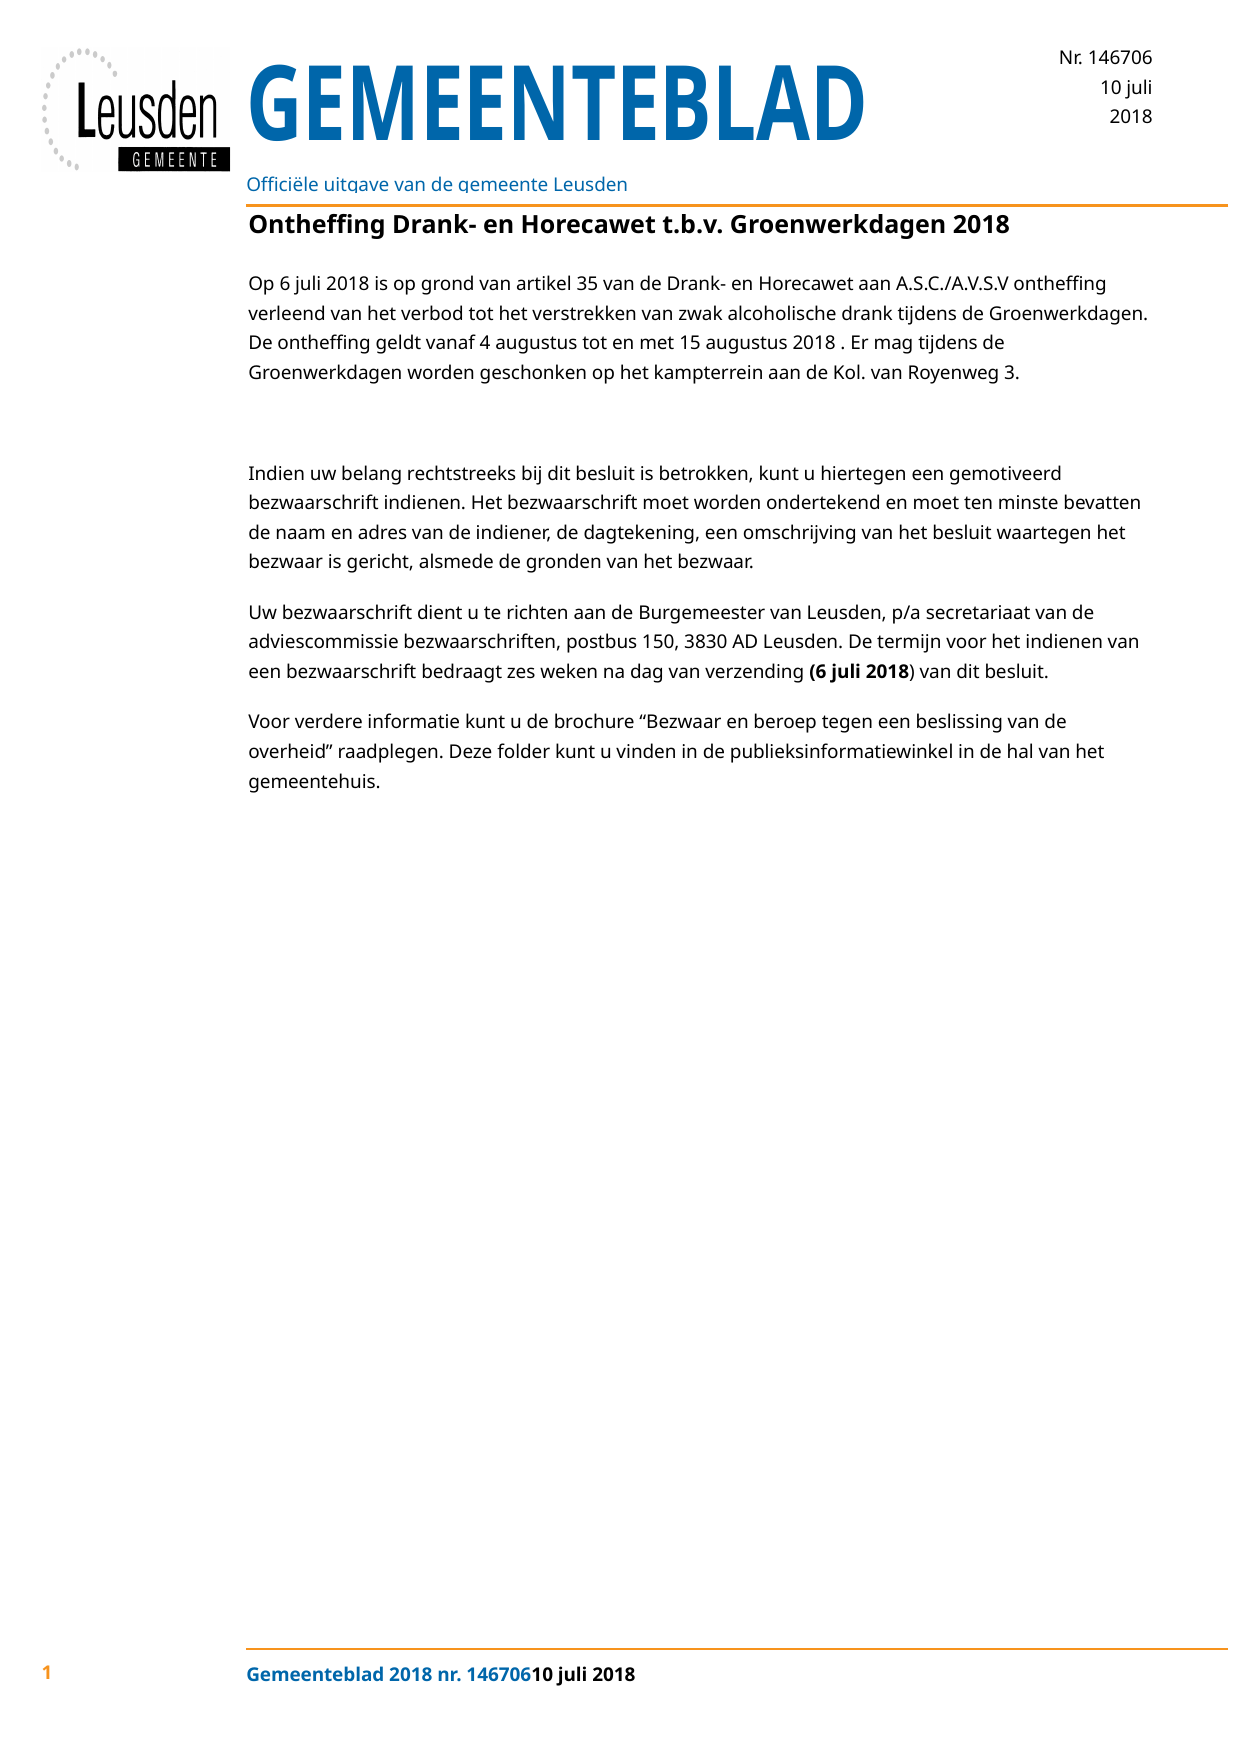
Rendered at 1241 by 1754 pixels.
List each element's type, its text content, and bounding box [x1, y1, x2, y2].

text Indien uw belang rechtstreeks bij dit besluit is betrokken, kunt u hiertegen een gemotiveerd bezwaarschrift indienen. Het bezwaarschrift moet worden ondertekend en moet ten minste bevatten de naam en adres van de indiener, de dagtekening, een omschrijving van het besluit waartegen het bezwaar is gericht, alsmede de gronden van het bezwaar. [248, 460, 1152, 574]
picture [41, 47, 231, 172]
text Ontheffing Drank- en Horecawet t.b.v. Groenwerkdagen 2018 [248, 207, 1152, 241]
text Uw bezwaarschrift dient u te richten aan de Burgemeester van Leusden, p/a secretariaat van de adviescommissie bezwaarschriften, postbus 150, 3830 AD Leusden. De termijn voor het indienen van een bezwaarschrift bedraagt zes weken na dag van verzending (6 juli 2018) van dit besluit. [248, 599, 1152, 684]
text Op 6 juli 2018 is op grond van artikel 35 van de Drank- en Horecawet aan A.S.C./A.V.S.V ontheffing verleend van het verbod tot het verstrekken van zwak alcoholische drank tijdens de Groenwerkdagen. De ontheffing geldt vanaf 4 augustus tot en met 15 augustus 2018 . Er mag tijdens de Groenwerkdagen worden geschonken op het kampterrein aan de Kol. van Royenweg 3. [248, 270, 1152, 385]
text Voor verdere informatie kunt u de brochure “Bezwaar en beroep tegen een beslissing van de overheid” raadplegen. Deze folder kunt u vinden in de publieksinformatiewinkel in de hal van het gemeentehuis. [248, 709, 1152, 793]
